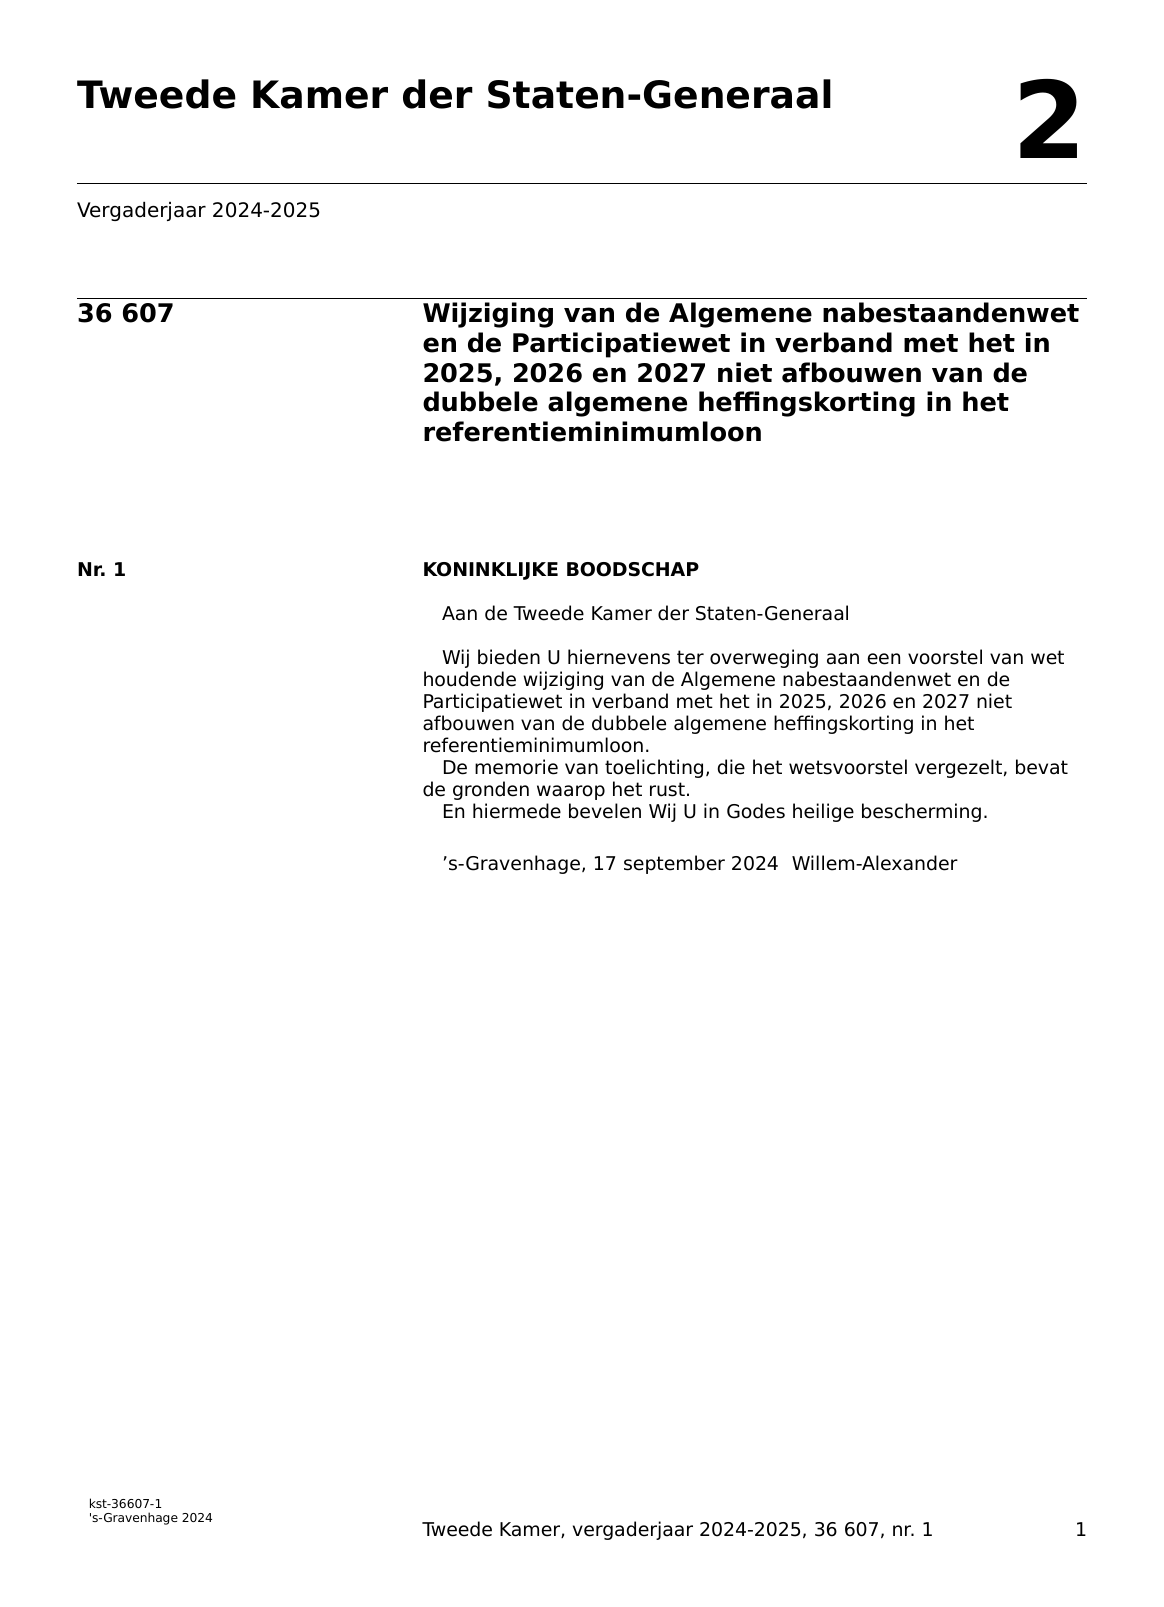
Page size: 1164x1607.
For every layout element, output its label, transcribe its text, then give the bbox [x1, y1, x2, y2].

text ’s-Gravenhage, 17 september 2024 Willem-Alexander [422, 853, 1087, 874]
table_header Tweede Kamer der Staten-Generaal [77, 59, 886, 183]
subtitle 36 607 Wijziging van de Algemene nabestaandenwet en de Participatiewet in verband met het in 2025, 2026 en 2027 niet afbouwen van de dubbele algemene heffingskorting in het referentieminimumloon [77, 299, 1087, 447]
text Aan de Tweede Kamer der Staten-Generaal [422, 603, 1087, 624]
text 's-Gravenhage 2024 [88, 1511, 323, 1525]
text kst-36607-1 [88, 1497, 323, 1511]
subtitle Nr. 1 KONINKLIJKE BOODSCHAP [77, 558, 1087, 580]
text En hiermede bevelen Wij U in Godes heilige bescherming. [422, 801, 1087, 823]
table_header 2 [886, 59, 1087, 183]
text Wij bieden U hiernevens ter overweging aan een voorstel van wet houdende wijziging van de Algemene nabestaandenwet en de Participatiewet in verband met het in 2025, 2026 en 2027 niet afbouwen van de dubbele algemene heffingskorting in het referentieminimumloon. [422, 647, 1087, 757]
text De memorie van toelichting, die het wetsvoorstel vergezelt, bevat de gronden waarop het rust. [422, 757, 1087, 801]
table_cell Vergaderjaar 2024-2025 [77, 184, 1087, 298]
